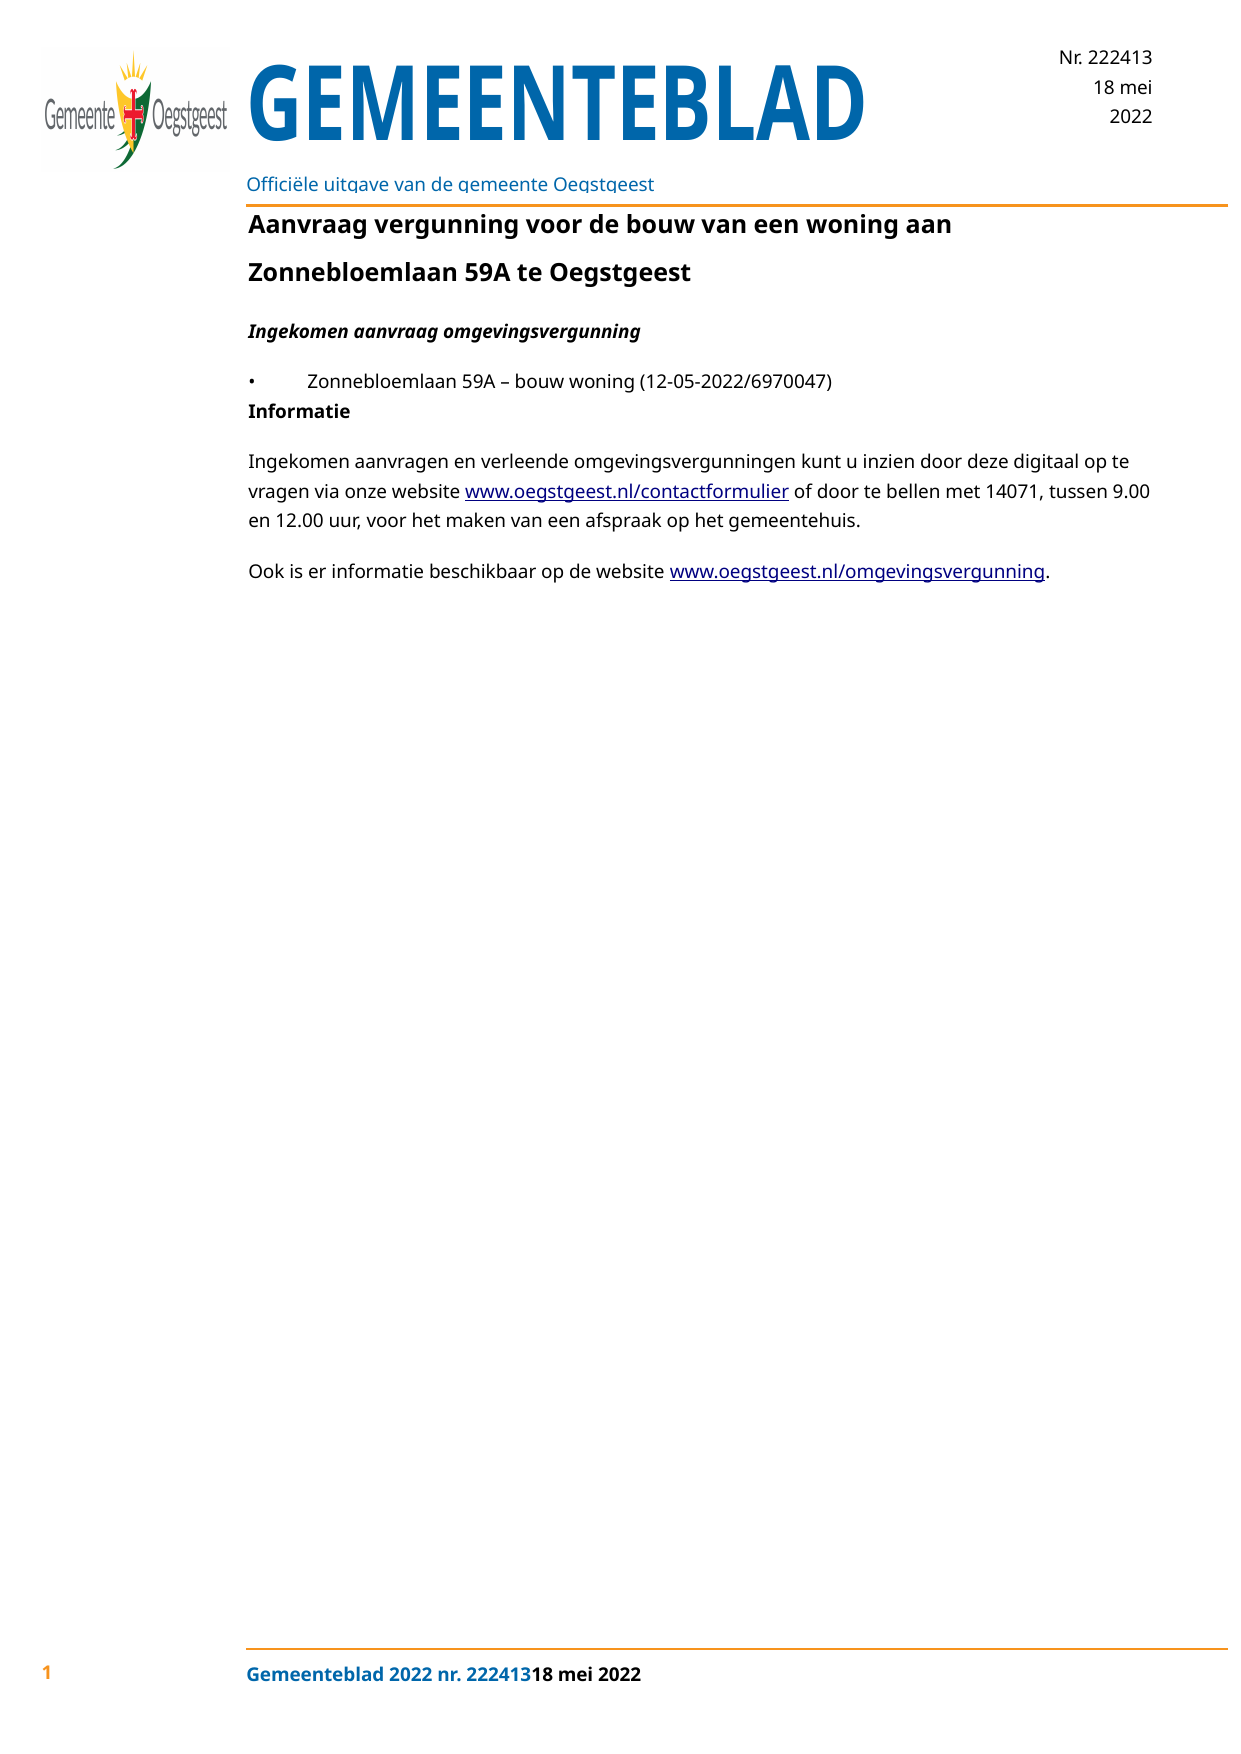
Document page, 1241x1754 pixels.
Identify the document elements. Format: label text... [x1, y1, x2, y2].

picture [41, 47, 231, 172]
text Informatie [248, 398, 1152, 424]
text Ook is er informatie beschikbaar op de website www.oegstgeest.nl/omgevingsvergunning. [248, 558, 1152, 584]
text Ingekomen aanvragen en verleende omgevingsvergunningen kunt u inzien door deze digitaal op te vragen via onze website www.oegstgeest.nl/contactformulier of door te bellen met 14071, tussen 9.00 en 12.00 uur, voor het maken van een afspraak op het gemeentehuis. [248, 448, 1152, 533]
text Aanvraag vergunning voor de bouw van een woning aan Zonnebloemlaan 59A te Oegstgeest [248, 207, 1152, 288]
list Zonnebloemlaan 59A – bouw woning (12-05-2022/6970047) [248, 368, 1152, 394]
text Ingekomen aanvraag omgevingsvergunning [248, 318, 1152, 344]
